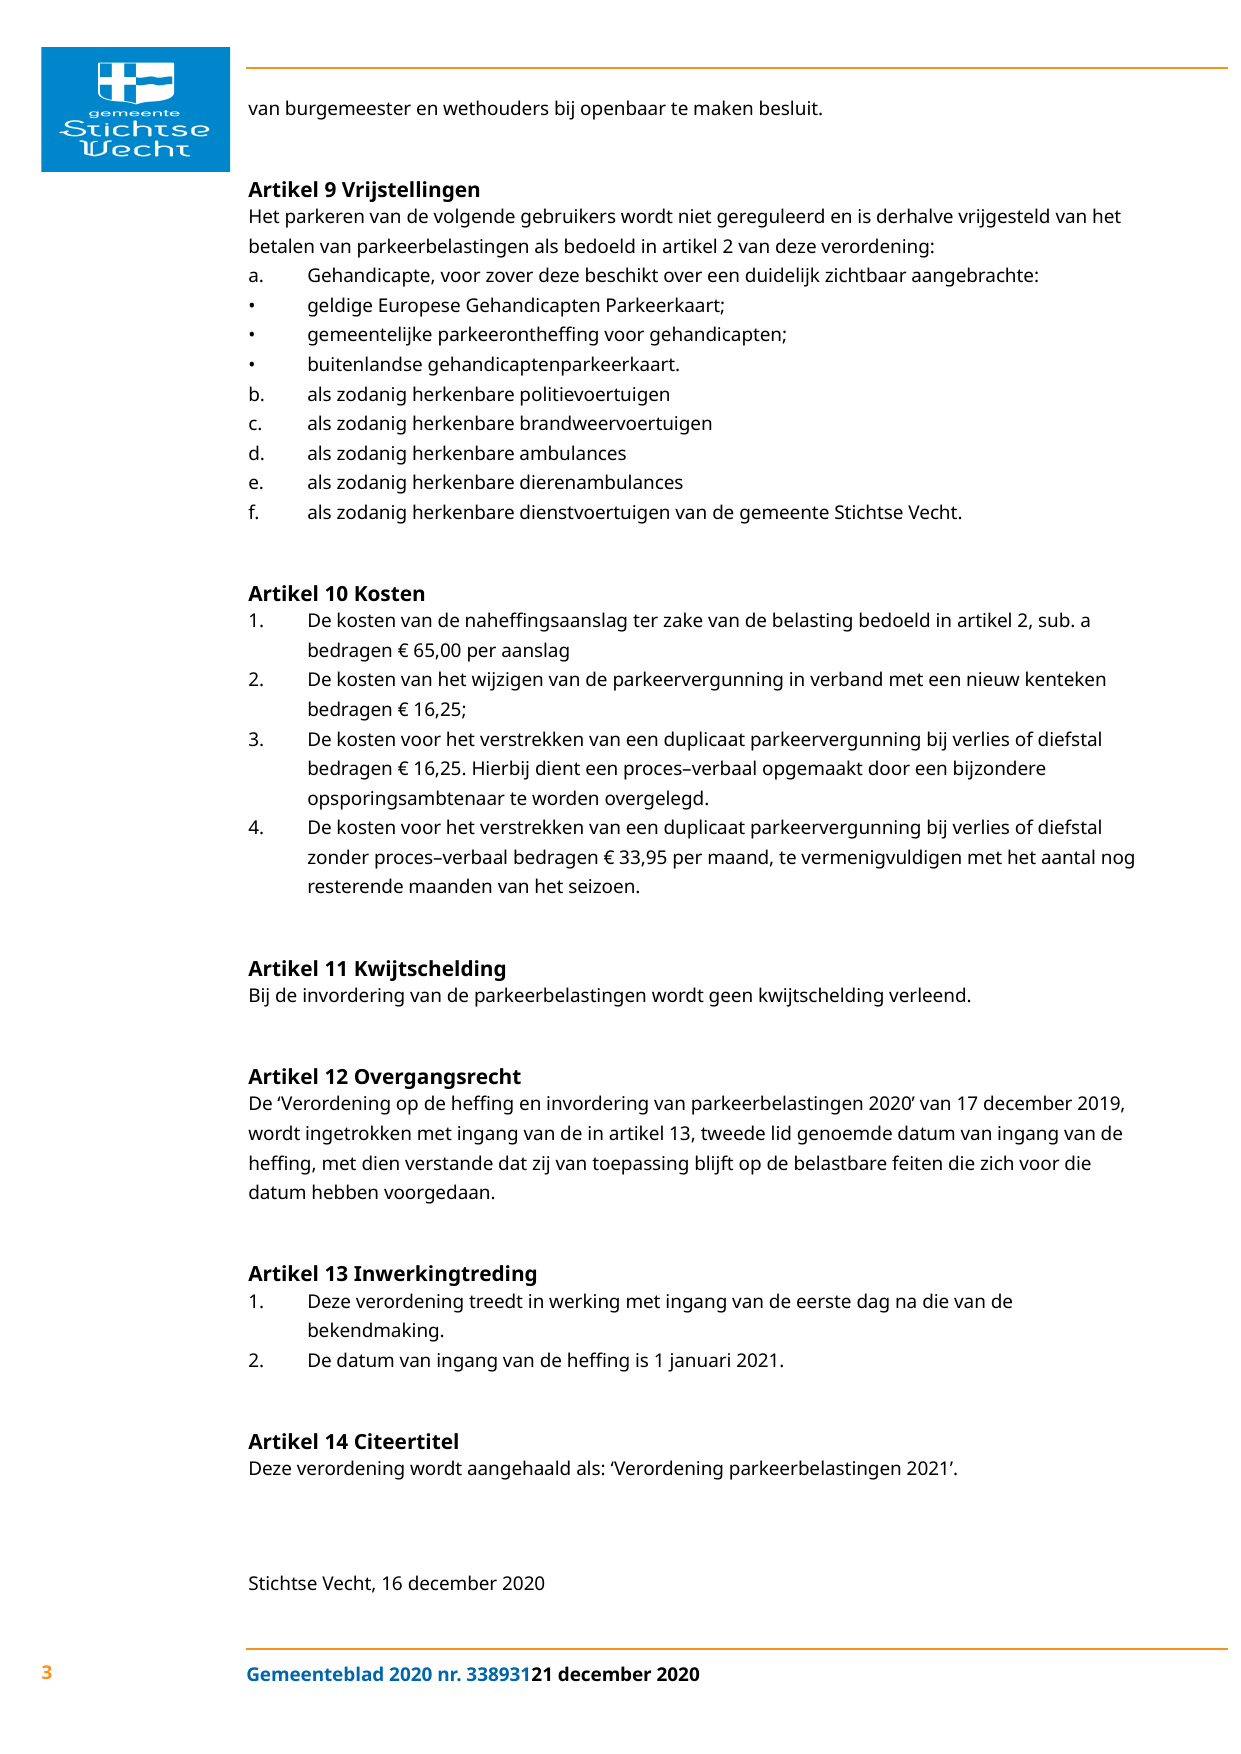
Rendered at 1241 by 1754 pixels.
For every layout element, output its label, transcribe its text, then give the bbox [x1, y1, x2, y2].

list als zodanig herkenbare politievoertuigen [248, 381, 1152, 406]
list als zodanig herkenbare dierenambulances [248, 469, 1152, 495]
list als zodanig herkenbare dienstvoertuigen van de gemeente Stichtse Vecht. [248, 499, 1152, 525]
text De ‘Verordening op de heffing en invordering van parkeerbelastingen 2020’ van 17 december 2019, wordt ingetrokken met ingang van de in artikel 13, tweede lid genoemde datum van ingang van de heffing, met dien verstande dat zij van toepassing blijft op de belastbare feiten die zich voor die datum hebben voorgedaan. [248, 1091, 1152, 1205]
list buitenlandse gehandicaptenparkeerkaart. [248, 351, 1152, 377]
text Artikel 9 Vrijstellingen [248, 175, 1152, 203]
text Stichtse Vecht, 16 december 2020 [248, 1570, 1152, 1596]
text Deze verordening wordt aangehaald als: ‘Verordening parkeerbelastingen 2021’. [248, 1455, 1152, 1481]
text Artikel 14 Citeertitel [248, 1427, 1152, 1455]
text Artikel 11 Kwijtschelding [248, 954, 1152, 982]
picture [137, 63, 174, 103]
list De kosten voor het verstrekken van een duplicaat parkeervergunning bij verlies of diefstal bedragen € 16,25. Hierbij dient een proces–verbaal opgemaakt door een bijzondere opsporingsambtenaar te worden overgelegd. [248, 726, 1152, 811]
list als zodanig herkenbare ambulances [248, 440, 1152, 466]
text Het parkeren van de volgende gebruikers wordt niet gereguleerd en is derhalve vrijgesteld van het betalen van parkeerbelastingen als bedoeld in artikel 2 van deze verordening: [248, 203, 1152, 258]
list De kosten van het wijzigen van de parkeervergunning in verband met een nieuw kenteken bedragen € 16,25; [248, 667, 1152, 722]
text Artikel 13 Inwerkingtreding [248, 1259, 1152, 1288]
list als zodanig herkenbare brandweervoertuigen [248, 410, 1152, 436]
list Gehandicapte, voor zover deze beschikt over een duidelijk zichtbaar aangebrachte: [248, 262, 1152, 288]
list Deze verordening treedt in werking met ingang van de eerste dag na die van de bekendmaking. [248, 1288, 1152, 1343]
list geldige Europese Gehandicapten Parkeerkaart; [248, 292, 1152, 318]
text Bij de invordering van de parkeerbelastingen wordt geen kwijtschelding verleend. [248, 982, 1152, 1008]
text Artikel 10 Kosten [248, 579, 1152, 607]
text Artikel 12 Overgangsrecht [248, 1062, 1152, 1091]
list De kosten van de naheffingsaanslag ter zake van de belasting bedoeld in artikel 2, sub. a bedragen € 65,00 per aanslag [248, 607, 1152, 663]
text van burgemeester en wethouders bij openbaar te maken besluit. [248, 95, 1152, 121]
picture [99, 63, 135, 101]
list gemeentelijke parkeerontheffing voor gehandicapten; [248, 322, 1152, 347]
list De datum van ingang van de heffing is 1 januari 2021. [248, 1347, 1152, 1373]
list De kosten voor het verstrekken van een duplicaat parkeervergunning bij verlies of diefstal zonder proces–verbaal bedragen € 33,95 per maand, te vermenigvuldigen met het aantal nog resterende maanden van het seizoen. [248, 814, 1152, 899]
